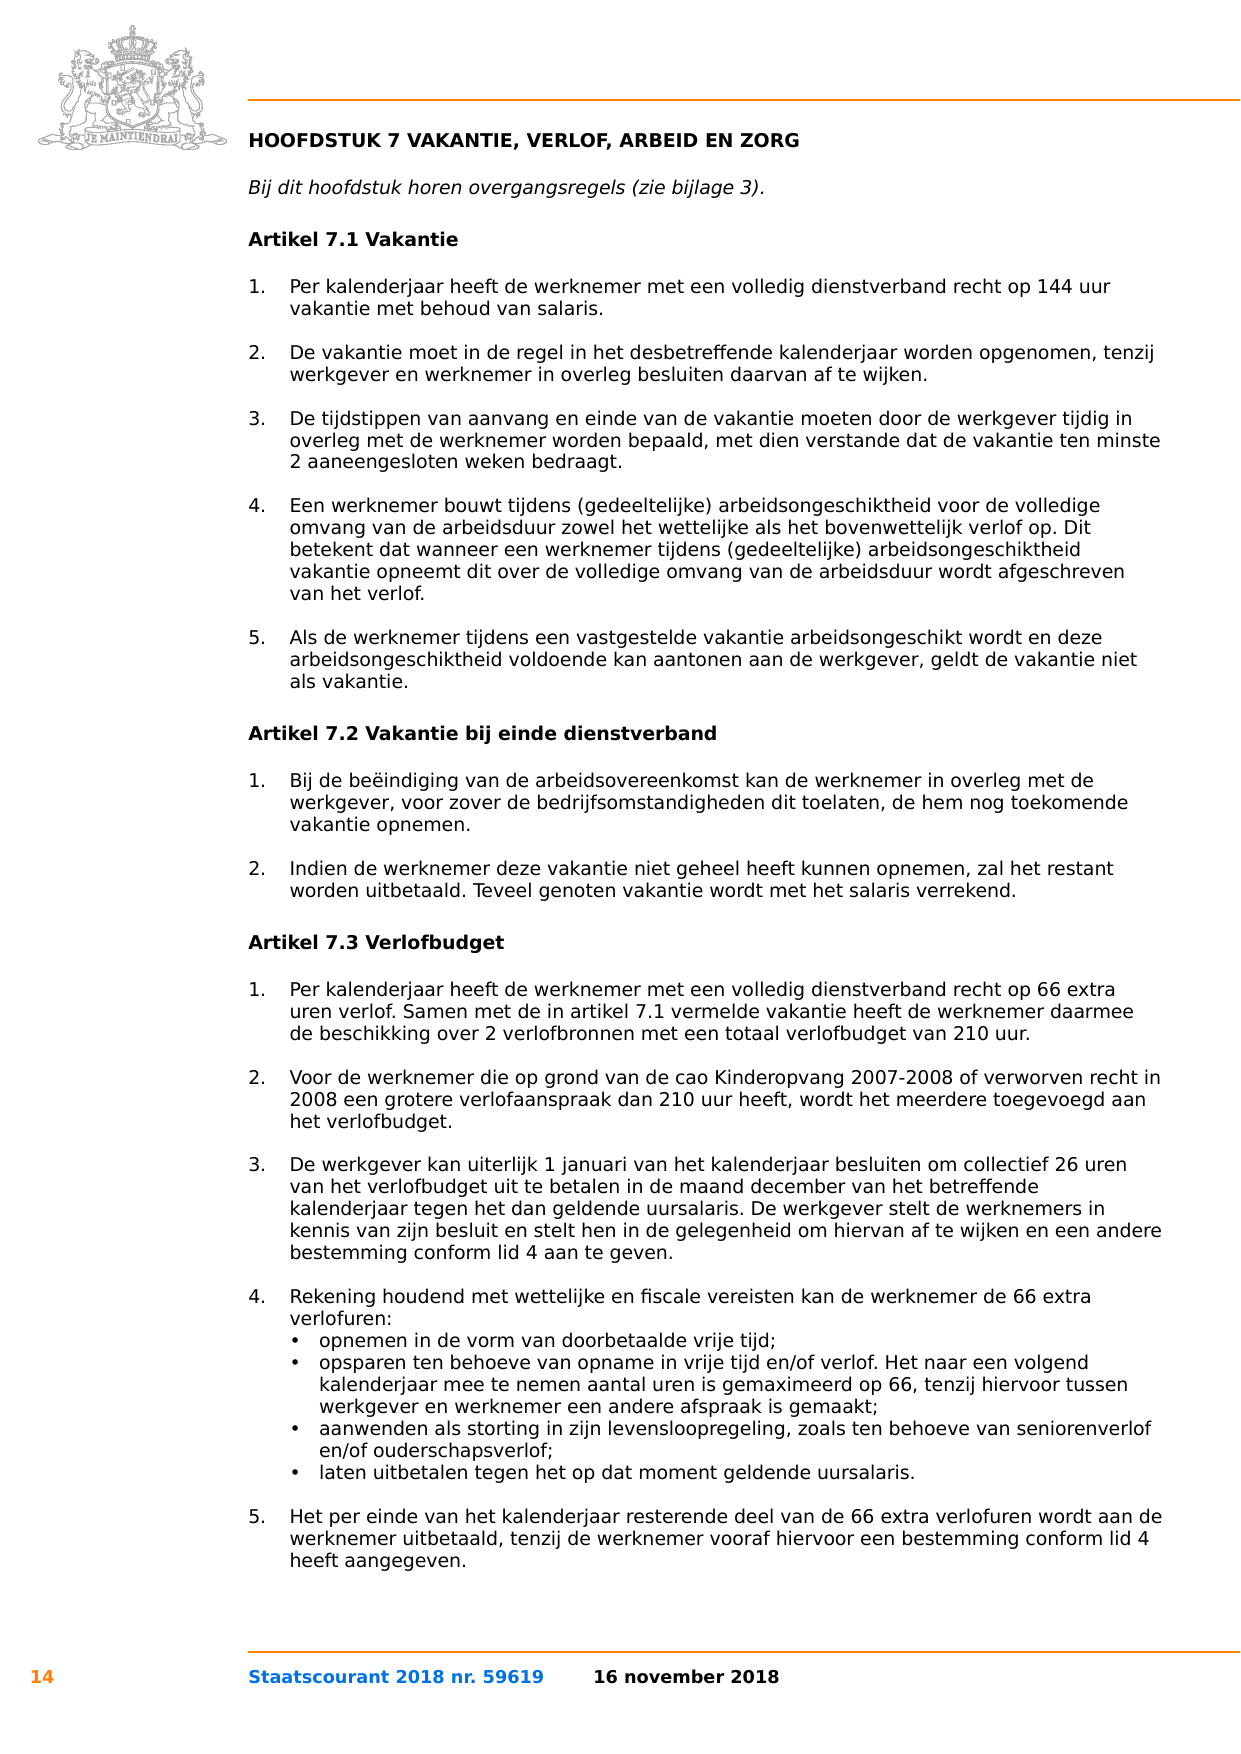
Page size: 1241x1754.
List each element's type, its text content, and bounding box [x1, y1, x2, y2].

text 3. De werkgever kan uiterlijk 1 januari van het kalenderjaar besluiten om collectief 26 uren van het verlofbudget uit te betalen in de maand december van het betreffende kalenderjaar tegen het dan geldende uursalaris. De werkgever stelt de werknemers in kennis van zijn besluit en stelt hen in de gelegenheid om hiervan af te wijken en een andere bestemming conform lid 4 aan te geven. [248, 1154, 1163, 1264]
picture [38, 25, 227, 150]
text • aanwenden als storting in zijn levensloopregeling, zoals ten behoeve van seniorenverlof en/of ouderschapsverlof; [289, 1418, 1163, 1462]
text 2. Voor de werknemer die op grond van de cao Kinderopvang 2007-2008 of verworven recht in 2008 een grotere verlofaanspraak dan 210 uur heeft, wordt het meerdere toegevoegd aan het verlofbudget. [248, 1067, 1163, 1132]
subtitle Bij dit hoofdstuk horen overgangsregels (zie bijlage 3). [248, 177, 1163, 199]
subtitle Artikel 7.3 Verlofbudget [248, 932, 1163, 954]
text • opnemen in de vorm van doorbetaalde vrije tijd; [289, 1330, 1163, 1352]
text 1. Per kalenderjaar heeft de werknemer met een volledig dienstverband recht op 144 uur vakantie met behoud van salaris. [248, 276, 1163, 320]
text 5. Als de werknemer tijdens een vastgestelde vakantie arbeidsongeschikt wordt en deze arbeidsongeschiktheid voldoende kan aantonen aan de werkgever, geldt de vakantie niet als vakantie. [248, 627, 1163, 693]
subtitle Artikel 7.2 Vakantie bij einde dienstverband [248, 723, 1163, 745]
text • laten uitbetalen tegen het op dat moment geldende uursalaris. [289, 1462, 1163, 1484]
text 4. Rekening houdend met wettelijke en fiscale vereisten kan de werknemer de 66 extra verlofuren: [248, 1286, 1163, 1330]
text 5. Het per einde van het kalenderjaar resterende deel van de 66 extra verlofuren wordt aan de werknemer uitbetaald, tenzij de werknemer vooraf hiervoor een bestemming conform lid 4 heeft aangegeven. [248, 1506, 1163, 1572]
text 1. Bij de beëindiging van de arbeidsovereenkomst kan de werknemer in overleg met de werkgever, voor zover de bedrijfsomstandigheden dit toelaten, de hem nog toekomende vakantie opnemen. [248, 770, 1163, 836]
subtitle HOOFDSTUK 7 VAKANTIE, VERLOF, ARBEID EN ZORG [248, 130, 1163, 152]
text 2. De vakantie moet in de regel in het desbetreffende kalenderjaar worden opgenomen, tenzij werkgever en werknemer in overleg besluiten daarvan af te wijken. [248, 342, 1163, 386]
subtitle Artikel 7.1 Vakantie [248, 229, 1163, 251]
text 1. Per kalenderjaar heeft de werknemer met een volledig dienstverband recht op 66 extra uren verlof. Samen met de in artikel 7.1 vermelde vakantie heeft de werknemer daarmee de beschikking over 2 verlofbronnen met een totaal verlofbudget van 210 uur. [248, 979, 1163, 1045]
text • opsparen ten behoeve van opname in vrije tijd en/of verlof. Het naar een volgend kalenderjaar mee te nemen aantal uren is gemaximeerd op 66, tenzij hiervoor tussen werkgever en werknemer een andere afspraak is gemaakt; [289, 1352, 1163, 1418]
text 3. De tijdstippen van aanvang en einde van de vakantie moeten door de werkgever tijdig in overleg met de werknemer worden bepaald, met dien verstande dat de vakantie ten minste 2 aaneengesloten weken bedraagt. [248, 407, 1163, 473]
text 2. Indien de werknemer deze vakantie niet geheel heeft kunnen opnemen, zal het restant worden uitbetaald. Teveel genoten vakantie wordt met het salaris verrekend. [248, 858, 1163, 902]
text 4. Een werknemer bouwt tijdens (gedeeltelijke) arbeidsongeschiktheid voor de volledige omvang van de arbeidsduur zowel het wettelijke als het bovenwettelijk verlof op. Dit betekent dat wanneer een werknemer tijdens (gedeeltelijke) arbeidsongeschiktheid vakantie opneemt dit over de volledige omvang van de arbeidsduur wordt afgeschreven van het verlof. [248, 495, 1163, 605]
